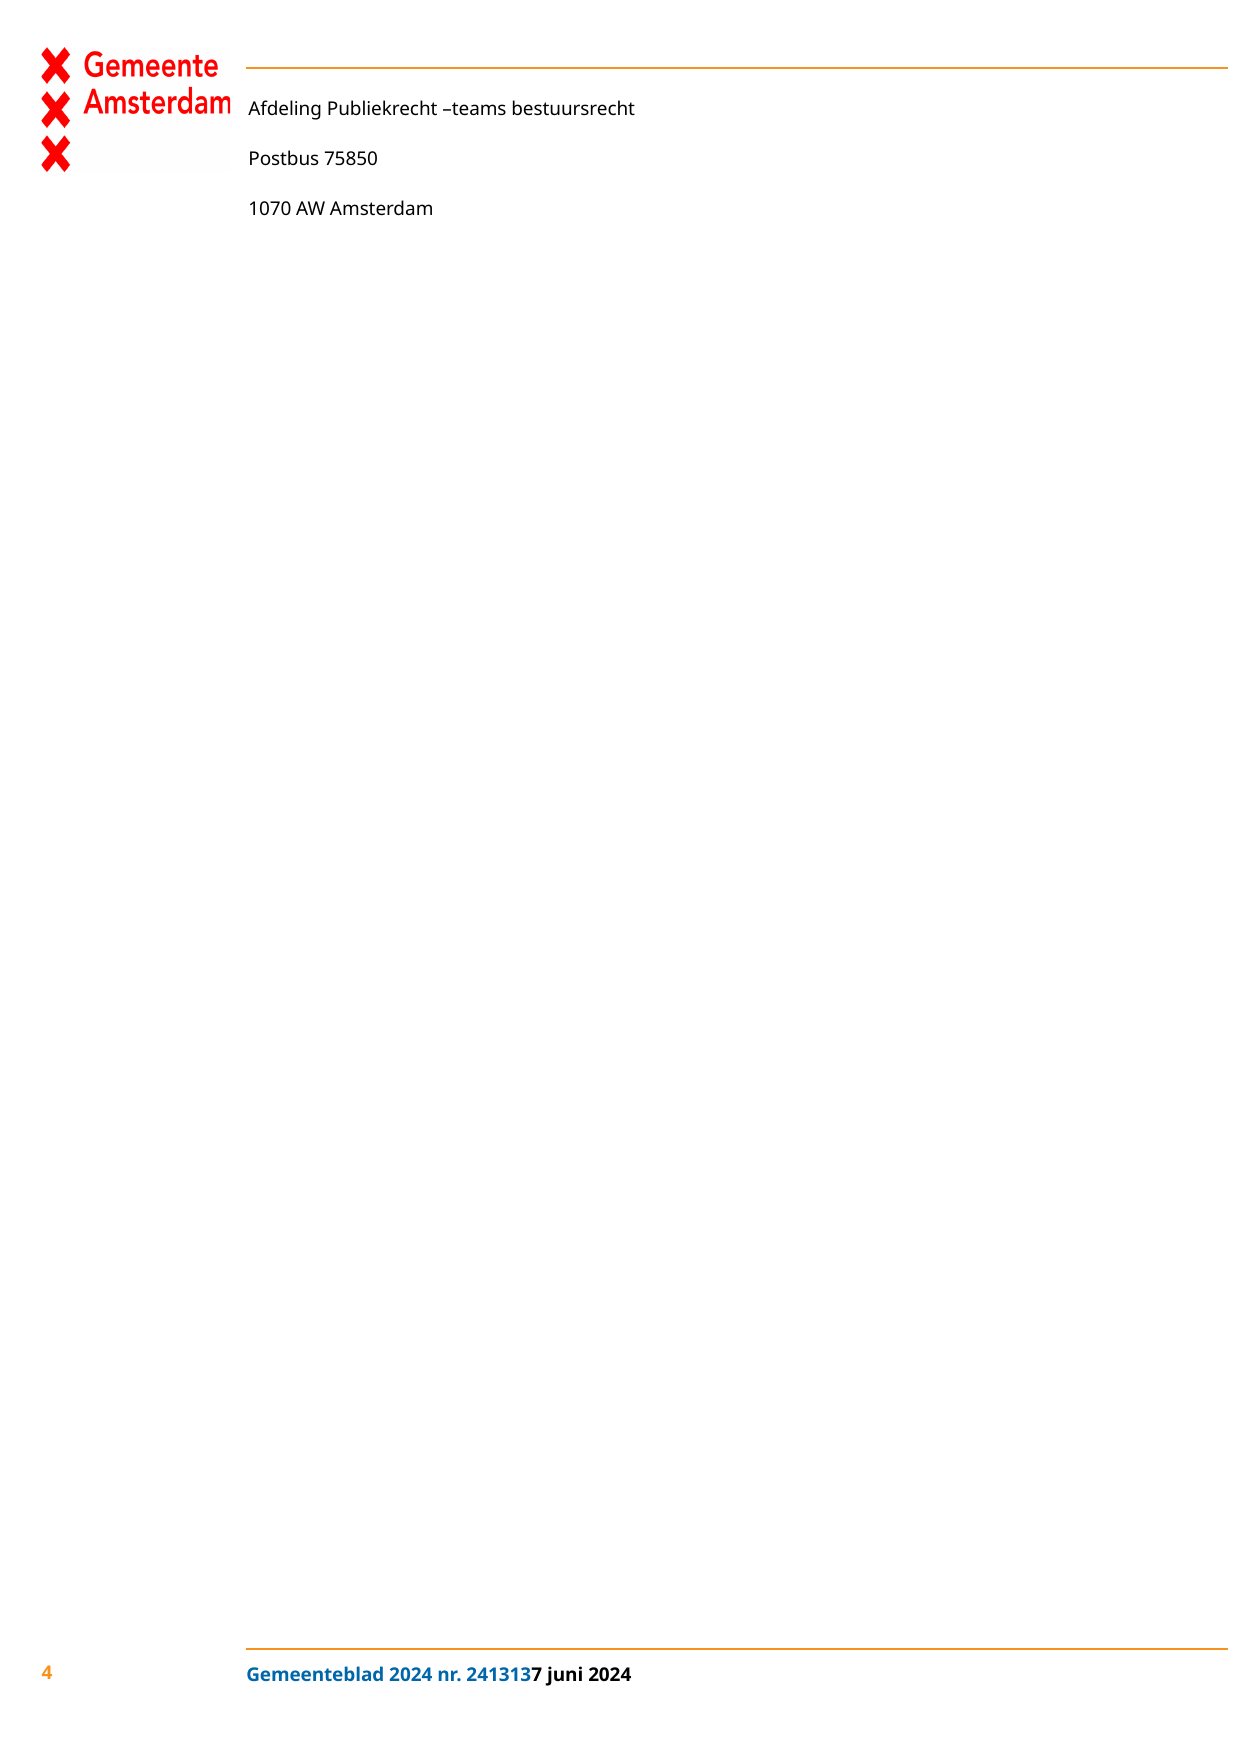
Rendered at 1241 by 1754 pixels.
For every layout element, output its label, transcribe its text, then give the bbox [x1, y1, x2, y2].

picture [41, 47, 231, 172]
text Afdeling Publiekrecht –teams bestuursrecht [248, 95, 1152, 121]
text 1070 AW Amsterdam [248, 196, 1152, 221]
text Postbus 75850 [248, 145, 1152, 171]
